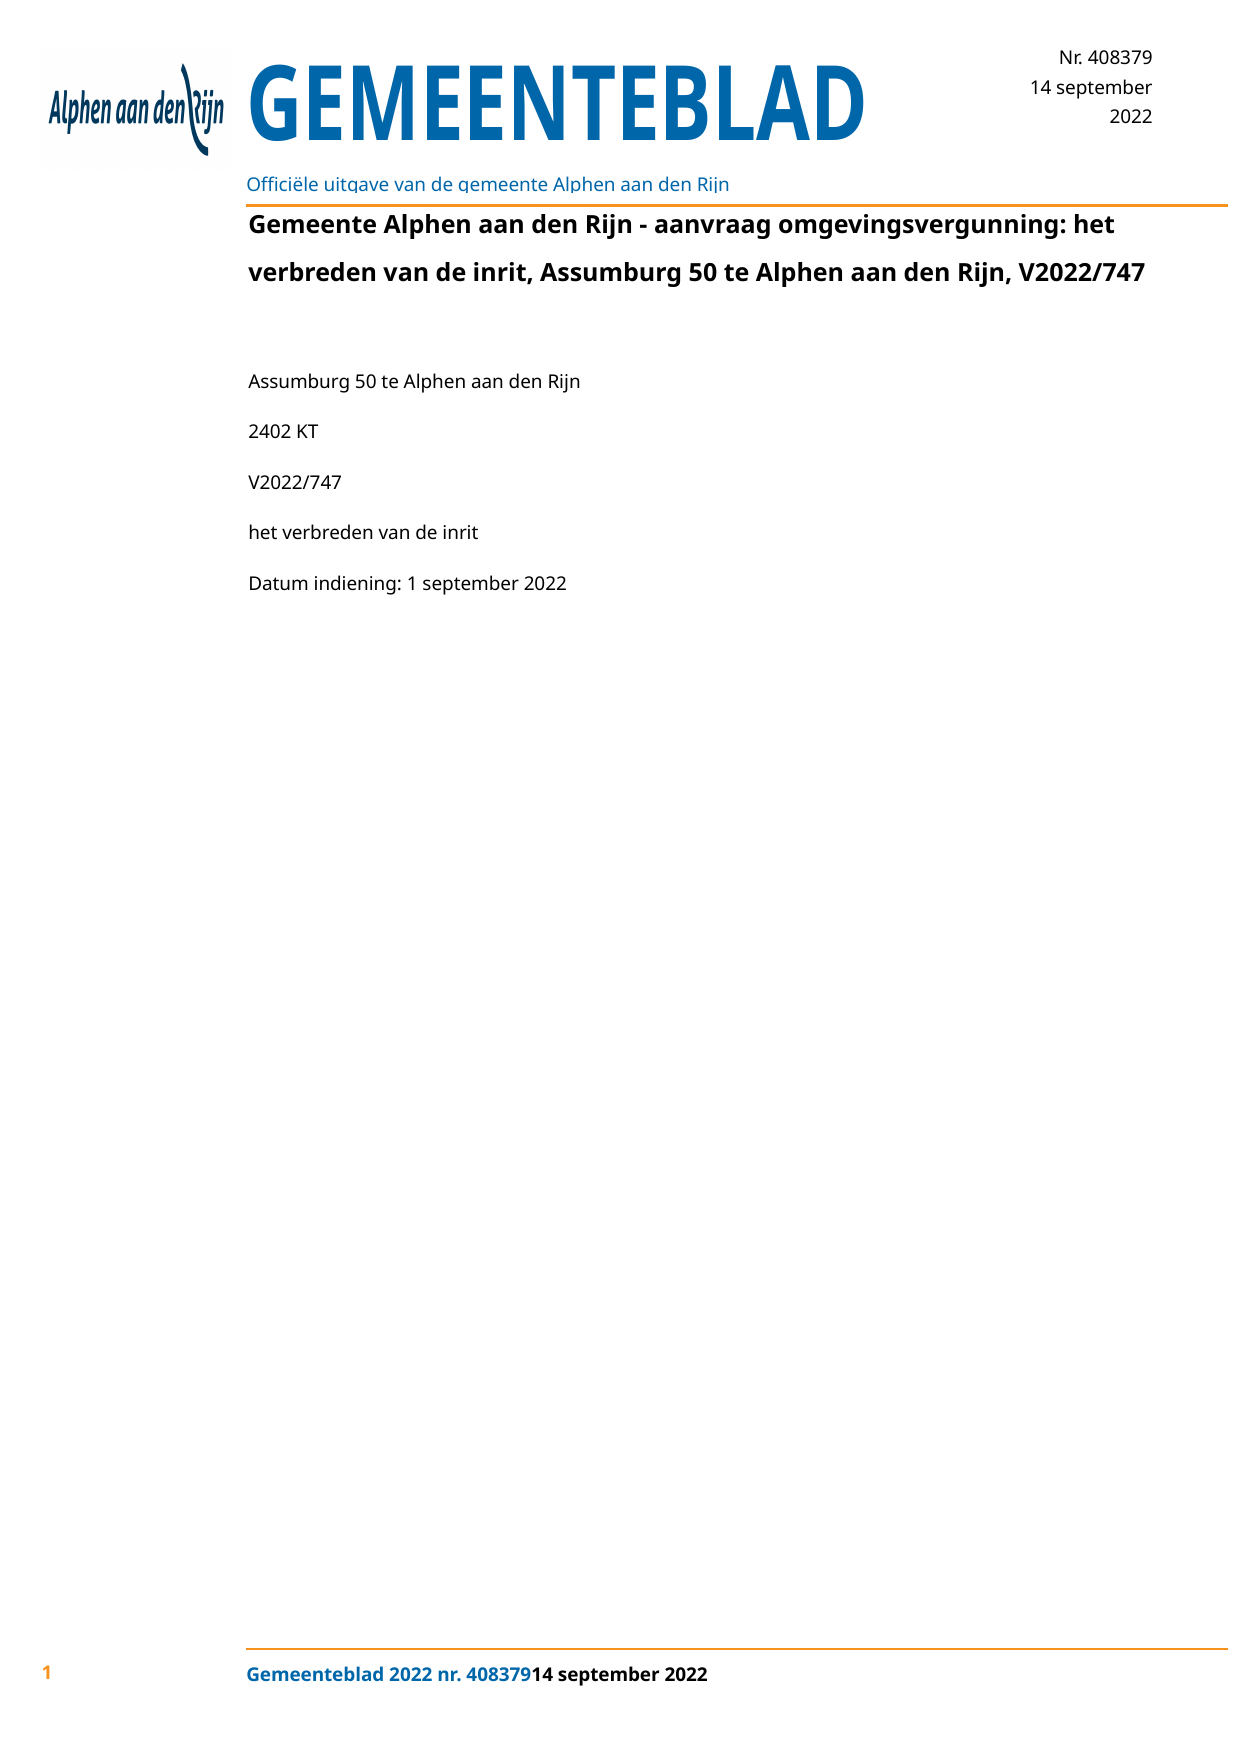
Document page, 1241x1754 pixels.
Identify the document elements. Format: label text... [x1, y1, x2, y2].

text het verbreden van de inrit [248, 519, 1152, 545]
text Gemeente Alphen aan den Rijn - aanvraag omgevingsvergunning: het verbreden van de inrit, Assumburg 50 te Alphen aan den Rijn, V2022/747 [248, 207, 1152, 288]
text Assumburg 50 te Alphen aan den Rijn [248, 368, 1152, 394]
text V2022/747 [248, 469, 1152, 495]
text 2402 KT [248, 419, 1152, 444]
text Datum indiening: 1 september 2022 [248, 570, 1152, 596]
picture [41, 47, 231, 172]
